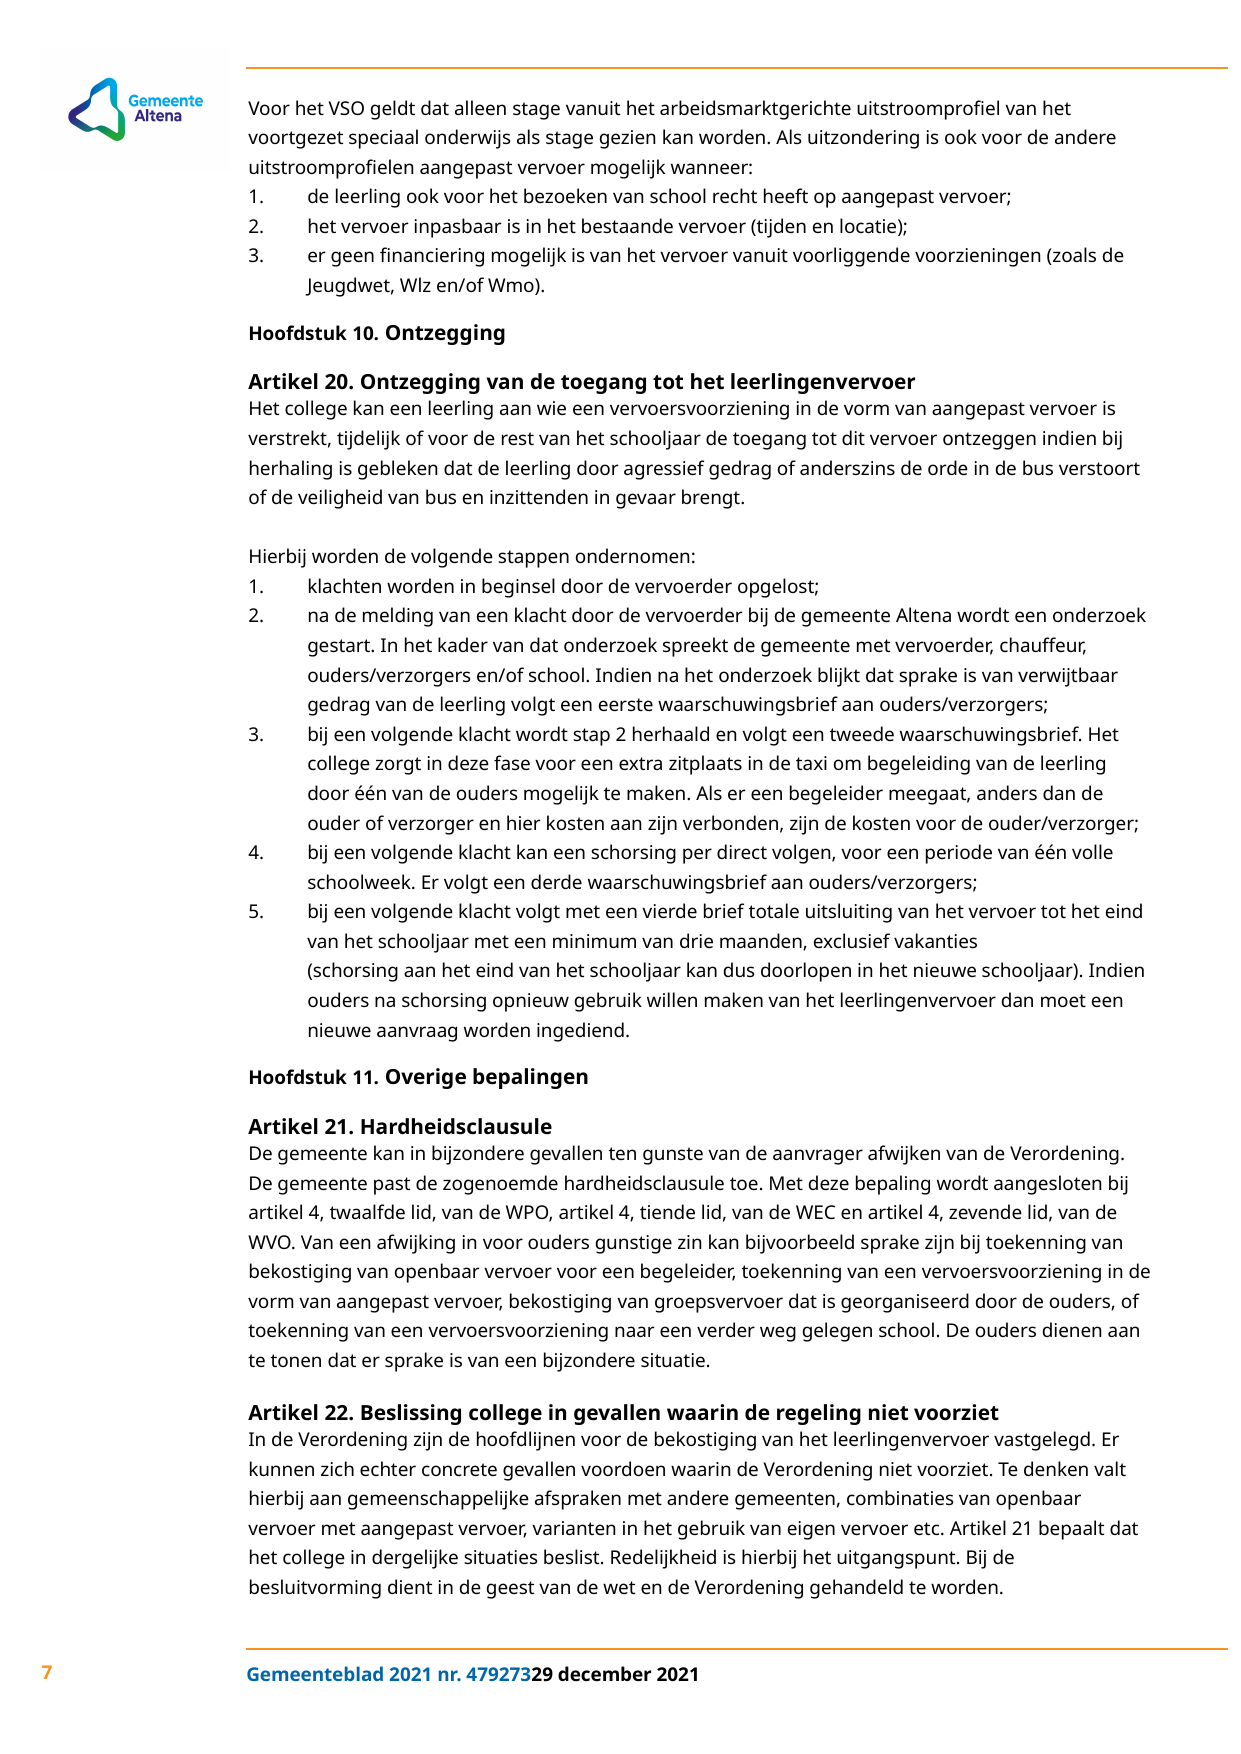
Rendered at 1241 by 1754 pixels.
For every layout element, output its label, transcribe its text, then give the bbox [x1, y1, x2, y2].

list na de melding van een klacht door de vervoerder bij de gemeente Altena wordt een onderzoek gestart. In het kader van dat onderzoek spreekt de gemeente met vervoerder, chauffeur, ouders/verzorgers en/of school. Indien na het onderzoek blijkt dat sprake is van verwijtbaar gedrag van de leerling volgt een eerste waarschuwingsbrief aan ouders/verzorgers; [248, 603, 1152, 717]
list bij een volgende klacht wordt stap 2 herhaald en volgt een tweede waarschuwingsbrief. Het college zorgt in deze fase voor een extra zitplaats in de taxi om begeleiding van de leerling door één van de ouders mogelijk te maken. Als er een begeleider meegaat, anders dan de ouder of verzorger en hier kosten aan zijn verbonden, zijn de kosten voor de ouder/verzorger; [248, 721, 1152, 836]
list klachten worden in beginsel door de vervoerder opgelost; [248, 573, 1152, 599]
list er geen financiering mogelijk is van het vervoer vanuit voorliggende voorzieningen (zoals de Jeugdwet, Wlz en/of Wmo). [248, 243, 1152, 298]
text Artikel 20. Ontzegging van de toegang tot het leerlingenvervoer [248, 367, 1152, 396]
list (schorsing aan het eind van het schooljaar kan dus doorlopen in het nieuwe schooljaar). Indien ouders na schorsing opnieuw gebruik willen maken van het leerlingenvervoer dan moet een nieuwe aanvraag worden ingediend. [248, 958, 1152, 1043]
text In de Verordening zijn de hoofdlijnen voor de bekostiging van het leerlingenvervoer vastgelegd. Er kunnen zich echter concrete gevallen voordoen waarin de Verordening niet voorziet. Te denken valt hierbij aan gemeenschappelijke afspraken met andere gemeenten, combinaties van openbaar vervoer met aangepast vervoer, varianten in het gebruik van eigen vervoer etc. Artikel 21 bepaalt dat het college in dergelijke situaties beslist. Redelijkheid is hierbij het uitgangspunt. Bij de besluitvorming dient in de geest van de wet en de Verordening gehandeld te worden. [248, 1426, 1152, 1600]
text Voor het VSO geldt dat alleen stage vanuit het arbeidsmarktgerichte uitstroomprofiel van het voortgezet speciaal onderwijs als stage gezien kan worden. Als uitzondering is ook voor de andere uitstroomprofielen aangepast vervoer mogelijk wanneer: [248, 95, 1152, 180]
text Artikel 22. Beslissing college in gevallen waarin de regeling niet voorziet [248, 1398, 1152, 1426]
text Artikel 21. Hardheidsclausule [248, 1112, 1152, 1140]
text De gemeente kan in bijzondere gevallen ten gunste van de aanvrager afwijken van de Verordening. De gemeente past de zogenoemde hardheidsclausule toe. Met deze bepaling wordt aangesloten bij artikel 4, twaalfde lid, van de WPO, artikel 4, tiende lid, van de WEC en artikel 4, zevende lid, van de WVO. Van een afwijking in voor ouders gunstige zin kan bijvoorbeeld sprake zijn bij toekenning van bekostiging van openbaar vervoer voor een begeleider, toekenning van een vervoersvoorziening in de vorm van aangepast vervoer, bekostiging van groepsvervoer dat is georganiseerd door de ouders, of toekenning van een vervoersvoorziening naar een verder weg gelegen school. De ouders dienen aan te tonen dat er sprake is van een bijzondere situatie. [248, 1140, 1152, 1373]
list bij een volgende klacht volgt met een vierde brief totale uitsluiting van het vervoer tot het eind van het schooljaar met een minimum van drie maanden, exclusief vakanties [248, 898, 1152, 954]
list de leerling ook voor het bezoeken van school recht heeft op aangepast vervoer; [248, 183, 1152, 209]
text Hoofdstuk 10. Ontzegging [248, 318, 1152, 346]
text Hoofdstuk 11. Overige bepalingen [248, 1062, 1152, 1091]
picture [41, 47, 231, 172]
list het vervoer inpasbaar is in het bestaande vervoer (tijden en locatie); [248, 213, 1152, 239]
list bij een volgende klacht kan een schorsing per direct volgen, voor een periode van één volle schoolweek. Er volgt een derde waarschuwingsbrief aan ouders/verzorgers; [248, 839, 1152, 895]
text Hierbij worden de volgende stappen ondernomen: [248, 543, 1152, 569]
text Het college kan een leerling aan wie een vervoersvoorziening in de vorm van aangepast vervoer is verstrekt, tijdelijk of voor de rest van het schooljaar de toegang tot dit vervoer ontzeggen indien bij herhaling is gebleken dat de leerling door agressief gedrag of anderszins de orde in de bus verstoort of de veiligheid van bus en inzittenden in gevaar brengt. [248, 396, 1152, 510]
